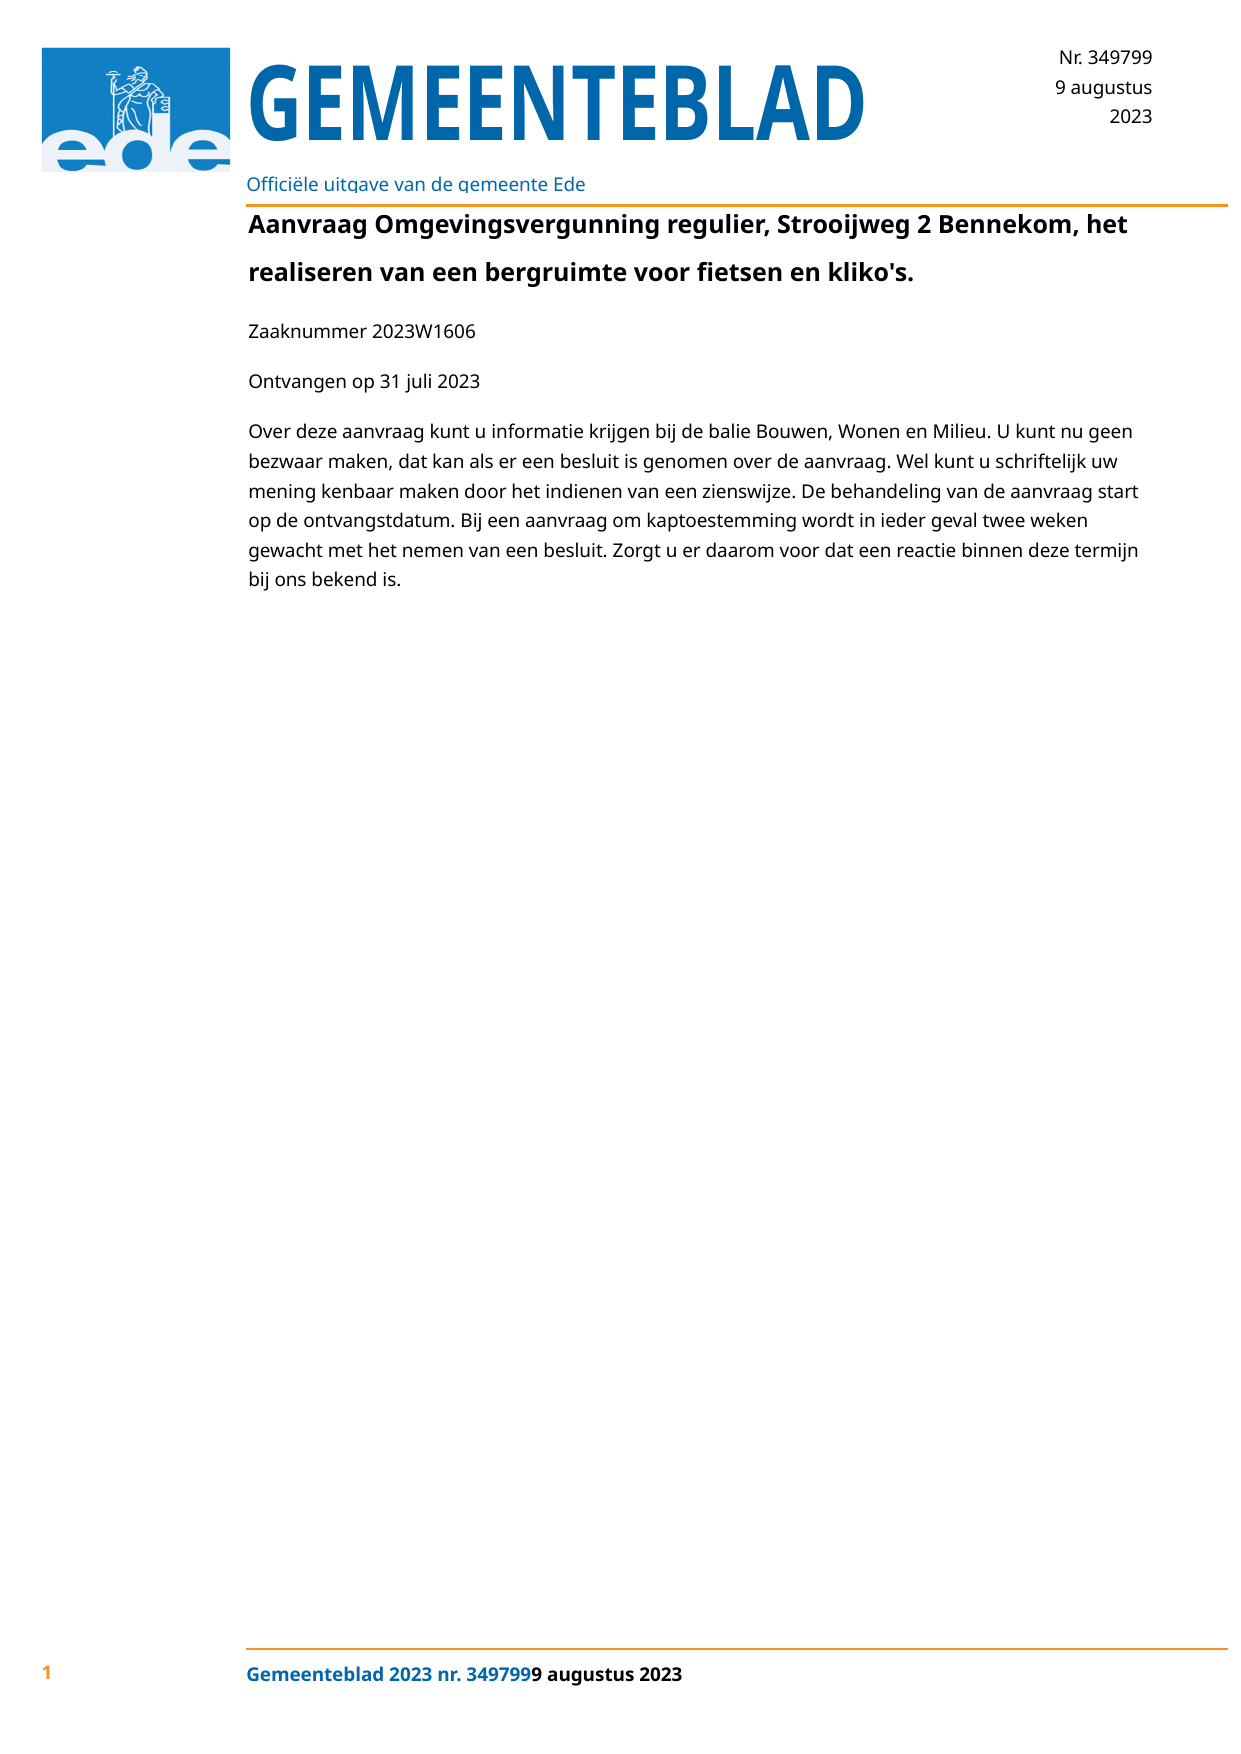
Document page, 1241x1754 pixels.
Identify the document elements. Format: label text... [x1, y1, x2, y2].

text Aanvraag Omgevingsvergunning regulier, Strooijweg 2 Bennekom, het realiseren van een bergruimte voor fietsen en kliko's. [248, 207, 1152, 288]
text Ontvangen op 31 juli 2023 [248, 368, 1152, 394]
text Over deze aanvraag kunt u informatie krijgen bij de balie Bouwen, Wonen en Milieu. U kunt nu geen bezwaar maken, dat kan als er een besluit is genomen over de aanvraag. Wel kunt u schriftelijk uw mening kenbaar maken door het indienen van een zienswijze. De behandeling van de aanvraag start op de ontvangstdatum. Bij een aanvraag om kaptoestemming wordt in ieder geval twee weken gewacht met het nemen van een besluit. Zorgt u er daarom voor dat een reactie binnen deze termijn bij ons bekend is. [248, 419, 1152, 592]
text Zaaknummer 2023W1606 [248, 318, 1152, 344]
picture [41, 47, 231, 172]
